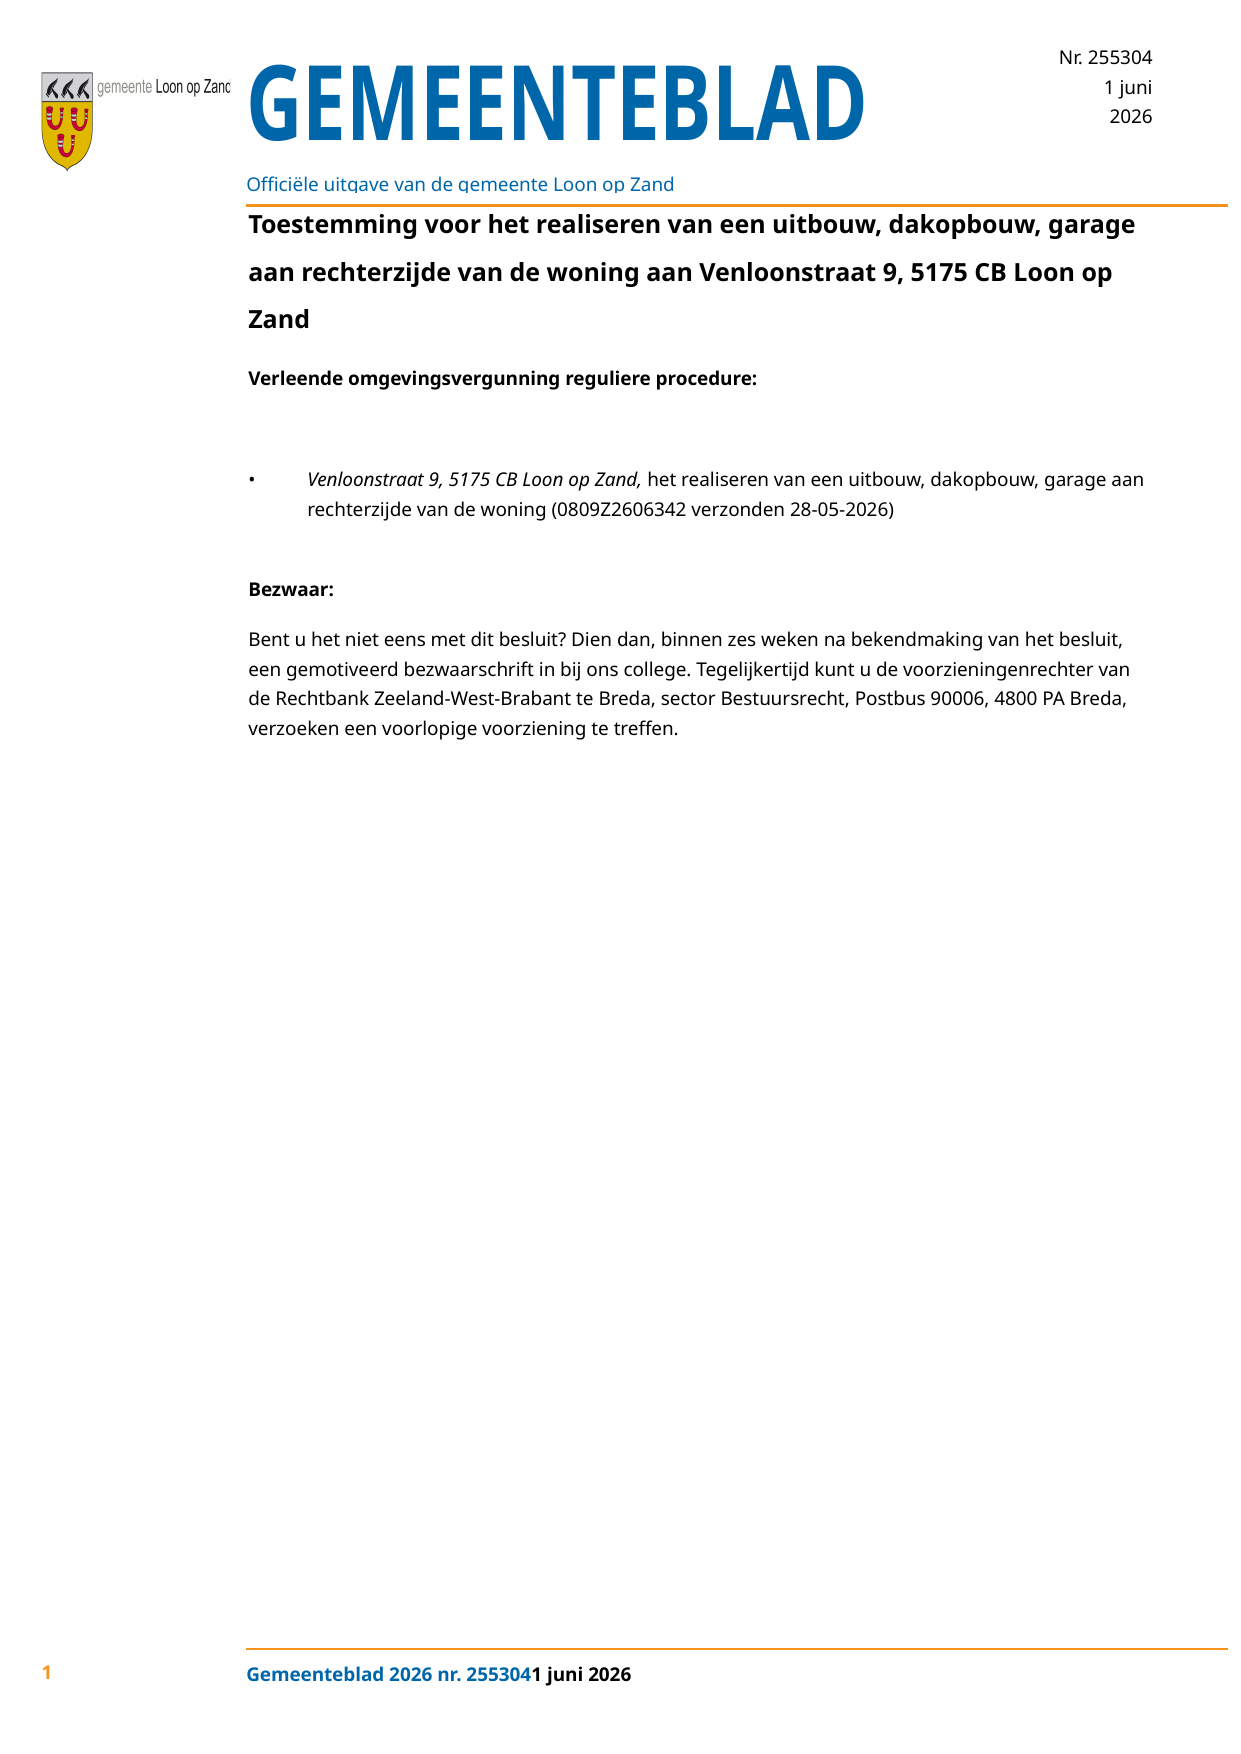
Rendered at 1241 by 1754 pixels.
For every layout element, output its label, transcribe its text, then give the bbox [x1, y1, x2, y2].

text Bezwaar: [248, 576, 1152, 602]
text Toestemming voor het realiseren van een uitbouw, dakopbouw, garage aan rechterzijde van de woning aan Venloonstraat 9, 5175 CB Loon op Zand [248, 207, 1152, 336]
text Verleende omgevingsvergunning reguliere procedure: [248, 366, 1152, 391]
list Venloonstraat 9, 5175 CB Loon op Zand, het realiseren van een uitbouw, dakopbouw, garage aan rechterzijde van de woning (0809Z2606342 verzonden 28-05-2026) [248, 466, 1152, 522]
text Bent u het niet eens met dit besluit? Dien dan, binnen zes weken na bekendmaking van het besluit, een gemotiveerd bezwaarschrift in bij ons college. Tegelijkertijd kunt u de voorzieningenrechter van de Rechtbank Zeeland-West-Brabant te Breda, sector Bestuursrecht, Postbus 90006, 4800 PA Breda, verzoeken een voorlopige voorziening te treffen. [248, 626, 1152, 741]
picture [41, 47, 231, 172]
